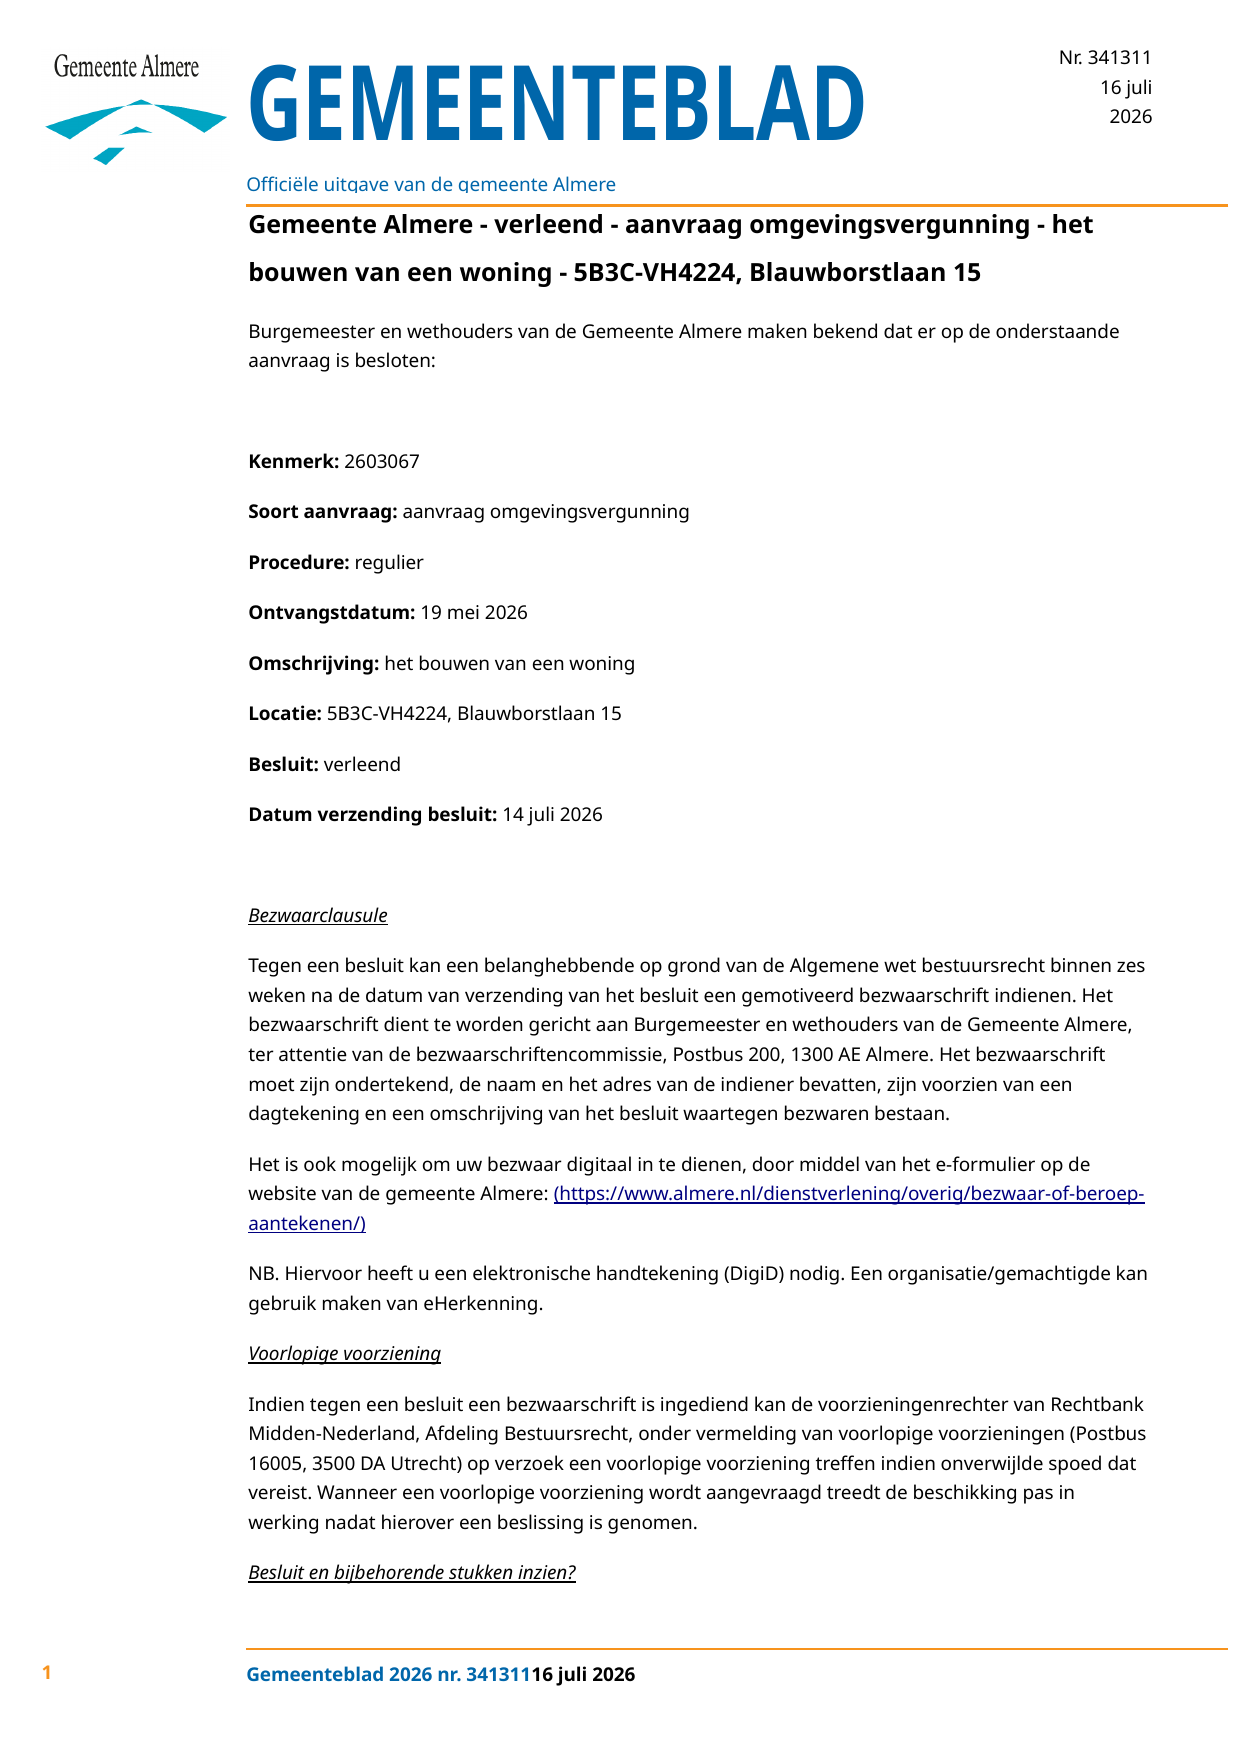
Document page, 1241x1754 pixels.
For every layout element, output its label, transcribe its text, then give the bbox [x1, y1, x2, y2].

text Het is ook mogelijk om uw bezwaar digitaal in te dienen, door middel van het e-formulier op de website van de gemeente Almere: (https://www.almere.nl/dienstverlening/overig/bezwaar-of-beroep-aantekenen/) [248, 1151, 1152, 1236]
text Tegen een besluit kan een belanghebbende op grond van de Algemene wet bestuursrecht binnen zes weken na de datum van verzending van het besluit een gemotiveerd bezwaarschrift indienen. Het bezwaarschrift dient te worden gericht aan Burgemeester en wethouders van de Gemeente Almere, ter attentie van de bezwaarschriftencommissie, Postbus 200, 1300 AE Almere. Het bezwaarschrift moet zijn ondertekend, de naam en het adres van de indiener bevatten, zijn voorzien van een dagtekening en een omschrijving van het besluit waartegen bezwaren bestaan. [248, 952, 1152, 1126]
text Bezwaarclausule [248, 902, 1152, 928]
text Kenmerk: 2603067 [248, 448, 1152, 474]
text Indien tegen een besluit een bezwaarschrift is ingediend kan de voorzieningenrechter van Rechtbank Midden-Nederland, Afdeling Bestuursrecht, onder vermelding van voorlopige voorzieningen (Postbus 16005, 3500 DA Utrecht) op verzoek een voorlopige voorziening treffen indien onverwijlde spoed dat vereist. Wanneer een voorlopige voorziening wordt aangevraagd treedt de beschikking pas in werking nadat hierover een beslissing is genomen. [248, 1391, 1152, 1535]
text Procedure: regulier [248, 549, 1152, 575]
text Voorlopige voorziening [248, 1340, 1152, 1366]
text Ontvangstdatum: 19 mei 2026 [248, 599, 1152, 625]
text Gemeente Almere - verleend - aanvraag omgevingsvergunning - het bouwen van een woning - 5B3C-VH4224, Blauwborstlaan 15 [248, 207, 1152, 288]
text Datum verzending besluit: 14 juli 2026 [248, 801, 1152, 827]
text Locatie: 5B3C-VH4224, Blauwborstlaan 15 [248, 700, 1152, 726]
text Soort aanvraag: aanvraag omgevingsvergunning [248, 499, 1152, 524]
text Burgemeester en wethouders van de Gemeente Almere maken bekend dat er op de onderstaande aanvraag is besloten: [248, 318, 1152, 373]
text NB. Hiervoor heeft u een elektronische handtekening (DigiD) nodig. Een organisatie/gemachtigde kan gebruik maken van eHerkenning. [248, 1260, 1152, 1316]
text Besluit: verleend [248, 751, 1152, 777]
text Omschrijving: het bouwen van een woning [248, 650, 1152, 676]
picture [41, 47, 231, 172]
text Besluit en bijbehorende stukken inzien? [248, 1559, 1152, 1585]
